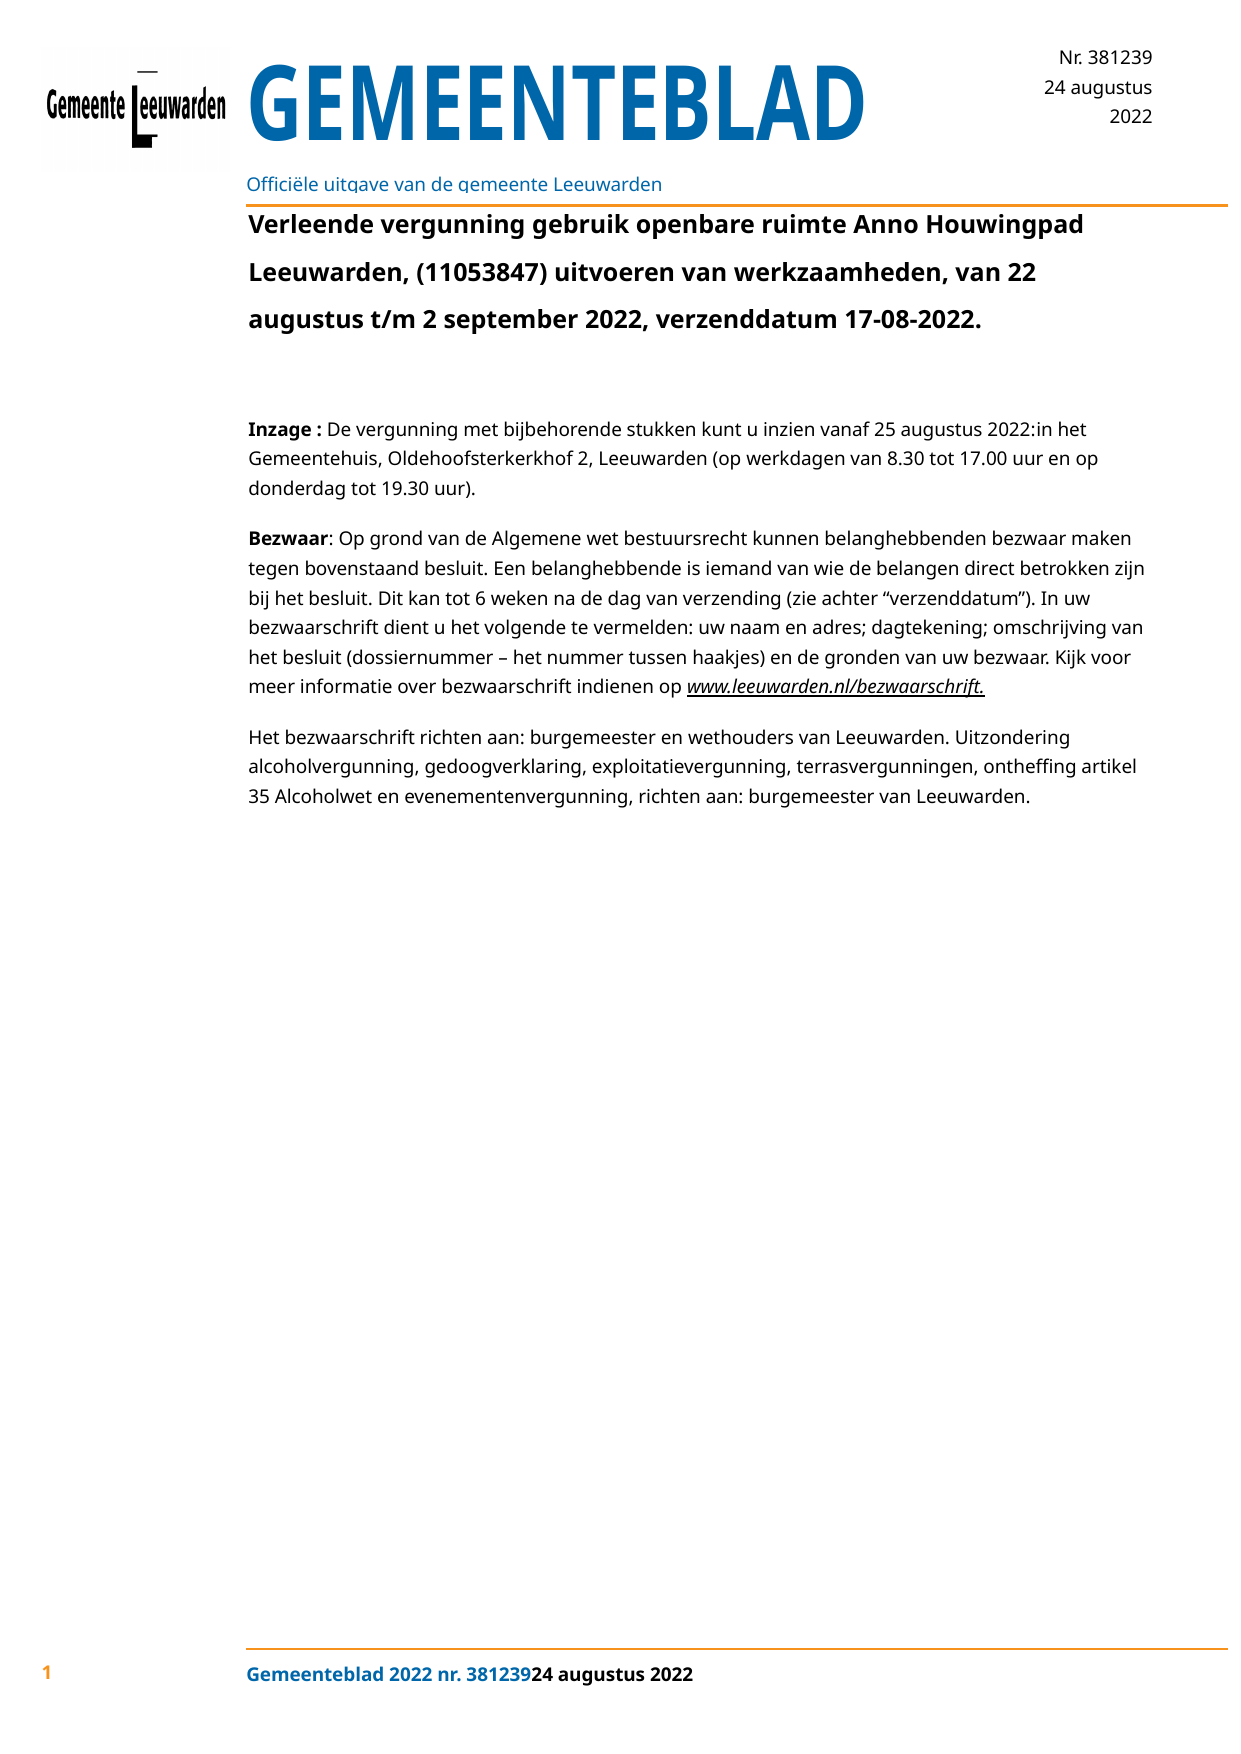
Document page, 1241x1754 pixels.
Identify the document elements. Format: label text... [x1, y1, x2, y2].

text Inzage : De vergunning met bijbehorende stukken kunt u inzien vanaf 25 augustus 2022:in het Gemeentehuis, Oldehoofsterkerkhof 2, Leeuwarden (op werkdagen van 8.30 tot 17.00 uur en op donderdag tot 19.30 uur). [248, 416, 1152, 501]
text Verleende vergunning gebruik openbare ruimte Anno Houwingpad Leeuwarden, (11053847) uitvoeren van werkzaamheden, van 22 augustus t/m 2 september 2022, verzenddatum 17-08-2022. [248, 207, 1152, 336]
text Bezwaar: Op grond van de Algemene wet bestuursrecht kunnen belanghebbenden bezwaar maken tegen bovenstaand besluit. Een belanghebbende is iemand van wie de belangen direct betrokken zijn bij het besluit. Dit kan tot 6 weken na de dag van verzending (zie achter “verzenddatum”). In uw bezwaarschrift dient u het volgende te vermelden: uw naam en adres; dagtekening; omschrijving van het besluit (dossiernummer – het nummer tussen haakjes) en de gronden van uw bezwaar. Kijk voor meer informatie over bezwaarschrift indienen op www.leeuwarden.nl/bezwaarschrift. [248, 526, 1152, 699]
picture [41, 47, 231, 172]
text Het bezwaarschrift richten aan: burgemeester en wethouders van Leeuwarden. Uitzondering alcoholvergunning, gedoogverklaring, exploitatievergunning, terrasvergunningen, ontheffing artikel 35 Alcoholwet en evenementenvergunning, richten aan: burgemeester van Leeuwarden. [248, 724, 1152, 809]
